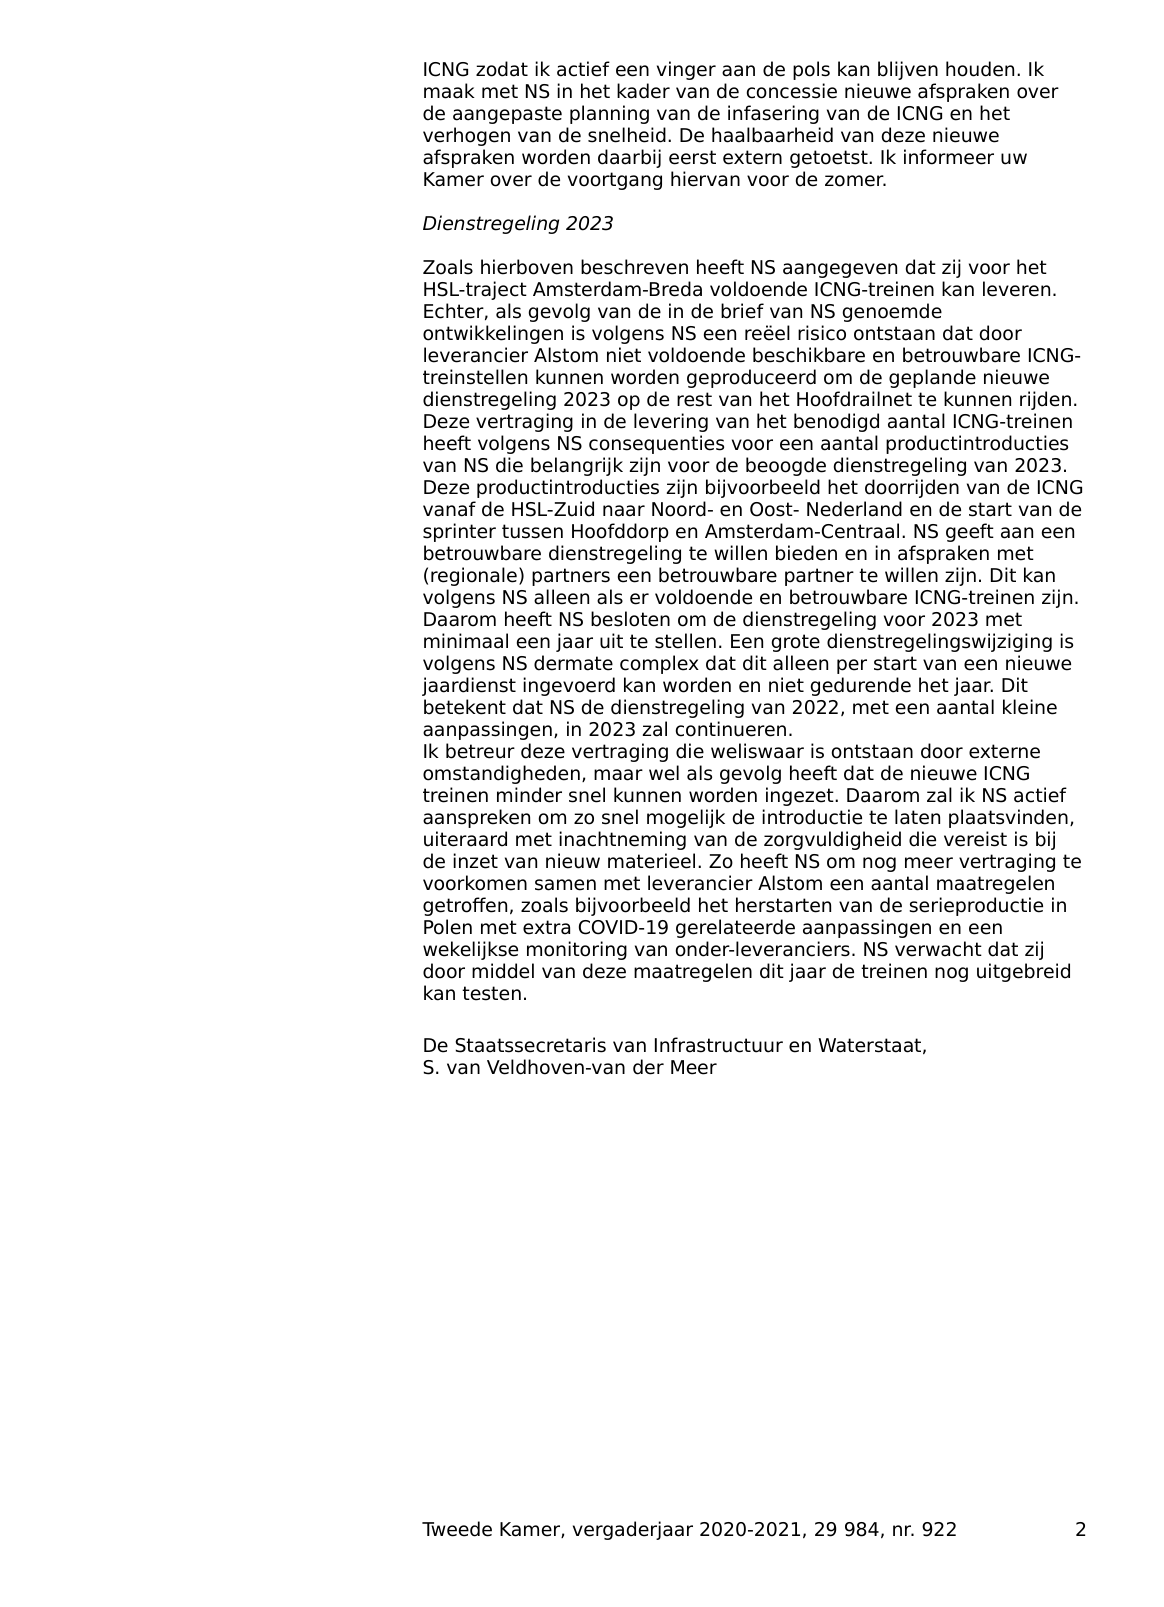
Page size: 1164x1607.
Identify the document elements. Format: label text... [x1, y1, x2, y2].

text De Staatssecretaris van Infrastructuur en Waterstaat, S. van Veldhoven-van der Meer [422, 1034, 1087, 1078]
text Ik betreur deze vertraging die weliswaar is ontstaan door externe omstandigheden, maar wel als gevolg heeft dat de nieuwe ICNG treinen minder snel kunnen worden ingezet. Daarom zal ik NS actief aanspreken om zo snel mogelijk de introductie te laten plaatsvinden, uiteraard met inachtneming van de zorgvuldigheid die vereist is bij de inzet van nieuw materieel. Zo heeft NS om nog meer vertraging te voorkomen samen met leverancier Alstom een aantal maatregelen getroffen, zoals bijvoorbeeld het herstarten van de serieproductie in Polen met extra COVID-19 gerelateerde aanpassingen en een wekelijkse monitoring van onder-leveranciers. NS verwacht dat zij door middel van deze maatregelen dit jaar de treinen nog uitgebreid kan testen. [422, 741, 1087, 1004]
text ICNG zodat ik actief een vinger aan de pols kan blijven houden. Ik maak met NS in het kader van de concessie nieuwe afspraken over de aangepaste planning van de infasering van de ICNG en het verhogen van de snelheid. De haalbaarheid van deze nieuwe afspraken worden daarbij eerst extern getoetst. Ik informeer uw Kamer over de voortgang hiervan voor de zomer. [422, 59, 1087, 191]
subtitle Dienstregeling 2023 [422, 213, 1087, 235]
text Zoals hierboven beschreven heeft NS aangegeven dat zij voor het HSL-traject Amsterdam-Breda voldoende ICNG-treinen kan leveren. Echter, als gevolg van de in de brief van NS genoemde ontwikkelingen is volgens NS een reëel risico ontstaan dat door leverancier Alstom niet voldoende beschikbare en betrouwbare ICNG-treinstellen kunnen worden geproduceerd om de geplande nieuwe dienstregeling 2023 op de rest van het Hoofdrailnet te kunnen rijden. Deze vertraging in de levering van het benodigd aantal ICNG-treinen heeft volgens NS consequenties voor een aantal productintroducties van NS die belangrijk zijn voor de beoogde dienstregeling van 2023. Deze productintroducties zijn bijvoorbeeld het doorrijden van de ICNG vanaf de HSL-Zuid naar Noord- en Oost- Nederland en de start van de sprinter tussen Hoofddorp en Amsterdam-Centraal. NS geeft aan een betrouwbare dienstregeling te willen bieden en in afspraken met (regionale) partners een betrouwbare partner te willen zijn. Dit kan volgens NS alleen als er voldoende en betrouwbare ICNG-treinen zijn. Daarom heeft NS besloten om de dienstregeling voor 2023 met minimaal een jaar uit te stellen. Een grote dienstregelingswijziging is volgens NS dermate complex dat dit alleen per start van een nieuwe jaardienst ingevoerd kan worden en niet gedurende het jaar. Dit betekent dat NS de dienstregeling van 2022, met een aantal kleine aanpassingen, in 2023 zal continueren. [422, 257, 1087, 741]
